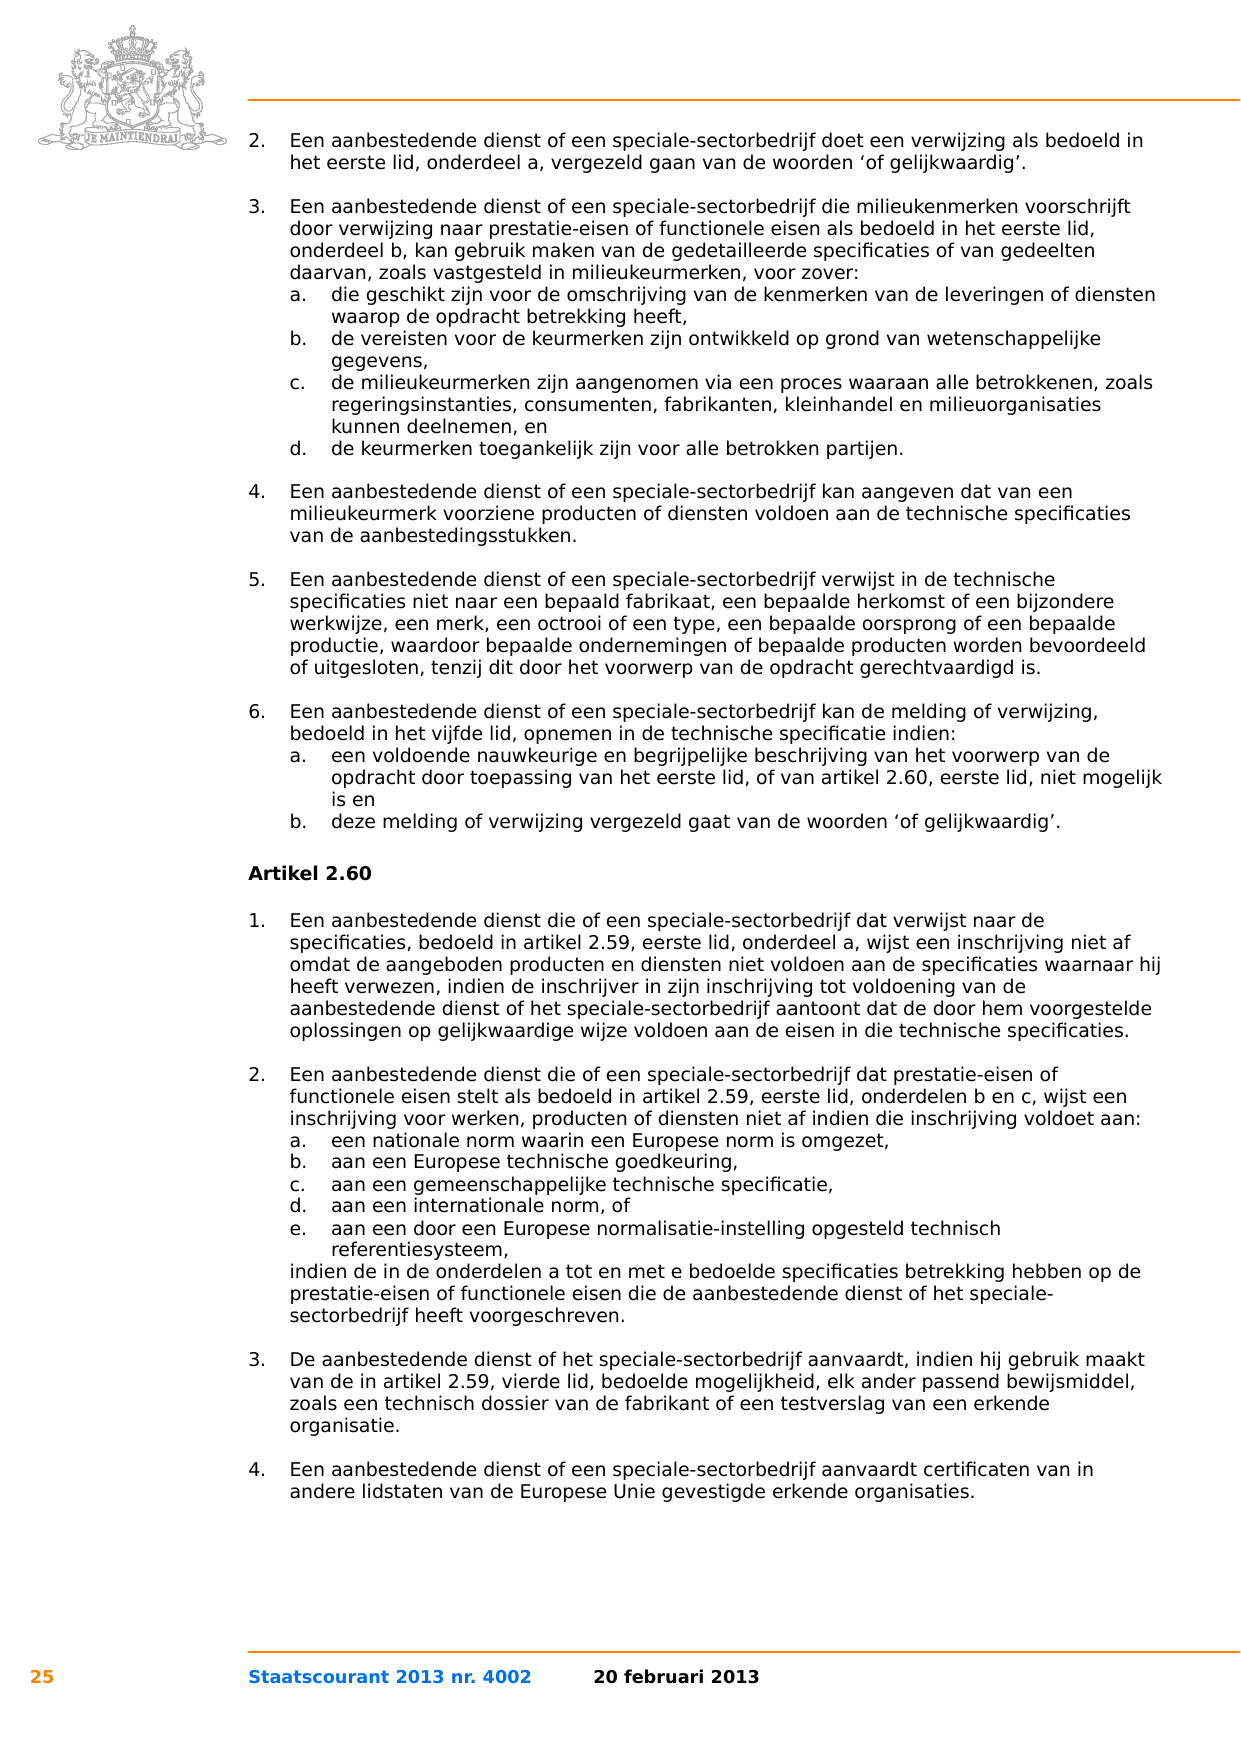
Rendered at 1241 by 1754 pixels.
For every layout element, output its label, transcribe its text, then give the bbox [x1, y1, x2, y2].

text 2. Een aanbestedende dienst die of een speciale-sectorbedrijf dat prestatie-eisen of functionele eisen stelt als bedoeld in artikel 2.59, eerste lid, onderdelen b en c, wijst een inschrijving voor werken, producten of diensten niet af indien die inschrijving voldoet aan: [248, 1063, 1163, 1129]
text 1. Een aanbestedende dienst die of een speciale-sectorbedrijf dat verwijst naar de specificaties, bedoeld in artikel 2.59, eerste lid, onderdeel a, wijst een inschrijving niet af omdat de aangeboden producten en diensten niet voldoen aan de specificaties waarnaar hij heeft verwezen, indien de inschrijver in zijn inschrijving tot voldoening van de aanbestedende dienst of het speciale-sectorbedrijf aantoont dat de door hem voorgestelde oplossingen op gelijkwaardige wijze voldoen aan de eisen in die technische specificaties. [248, 910, 1163, 1042]
text b. de vereisten voor de keurmerken zijn ontwikkeld op grond van wetenschappelijke gegevens, [289, 328, 1163, 372]
subtitle Artikel 2.60 [248, 863, 1163, 885]
text a. die geschikt zijn voor de omschrijving van de kenmerken van de leveringen of diensten waarop de opdracht betrekking heeft, [289, 284, 1163, 328]
picture [38, 25, 227, 150]
text 4. Een aanbestedende dienst of een speciale-sectorbedrijf aanvaardt certificaten van in andere lidstaten van de Europese Unie gevestigde erkende organisaties. [248, 1459, 1163, 1503]
text b. deze melding of verwijzing vergezeld gaat van de woorden ‘of gelijkwaardig’. [289, 811, 1163, 833]
text a. een nationale norm waarin een Europese norm is omgezet, [289, 1129, 1163, 1151]
text c. de milieukeurmerken zijn aangenomen via een proces waaraan alle betrokkenen, zoals regeringsinstanties, consumenten, fabrikanten, kleinhandel en milieuorganisaties kunnen deelnemen, en [289, 372, 1163, 437]
text c. aan een gemeenschappelijke technische specificatie, [289, 1173, 1163, 1195]
text a. een voldoende nauwkeurige en begrijpelijke beschrijving van het voorwerp van de opdracht door toepassing van het eerste lid, of van artikel 2.60, eerste lid, niet mogelijk is en [289, 745, 1163, 811]
text 3. Een aanbestedende dienst of een speciale-sectorbedrijf die milieukenmerken voorschrijft door verwijzing naar prestatie-eisen of functionele eisen als bedoeld in het eerste lid, onderdeel b, kan gebruik maken van de gedetailleerde specificaties of van gedeelten daarvan, zoals vastgesteld in milieukeurmerken, voor zover: [248, 196, 1163, 284]
text e. aan een door een Europese normalisatie-instelling opgesteld technisch referentiesysteem, [289, 1217, 1163, 1261]
text b. aan een Europese technische goedkeuring, [289, 1151, 1163, 1173]
text 2. Een aanbestedende dienst of een speciale-sectorbedrijf doet een verwijzing als bedoeld in het eerste lid, onderdeel a, vergezeld gaan van de woorden ‘of gelijkwaardig’. [248, 130, 1163, 174]
text d. aan een internationale norm, of [289, 1195, 1163, 1217]
text 3. De aanbestedende dienst of het speciale-sectorbedrijf aanvaardt, indien hij gebruik maakt van de in artikel 2.59, vierde lid, bedoelde mogelijkheid, elk ander passend bewijsmiddel, zoals een technisch dossier van de fabrikant of een testverslag van een erkende organisatie. [248, 1349, 1163, 1437]
text indien de in de onderdelen a tot en met e bedoelde specificaties betrekking hebben op de prestatie-eisen of functionele eisen die de aanbestedende dienst of het speciale-sectorbedrijf heeft voorgeschreven. [289, 1261, 1163, 1327]
text 5. Een aanbestedende dienst of een speciale-sectorbedrijf verwijst in de technische specificaties niet naar een bepaald fabrikaat, een bepaalde herkomst of een bijzondere werkwijze, een merk, een octrooi of een type, een bepaalde oorsprong of een bepaalde productie, waardoor bepaalde ondernemingen of bepaalde producten worden bevoordeeld of uitgesloten, tenzij dit door het voorwerp van de opdracht gerechtvaardigd is. [248, 569, 1163, 679]
text 6. Een aanbestedende dienst of een speciale-sectorbedrijf kan de melding of verwijzing, bedoeld in het vijfde lid, opnemen in de technische specificatie indien: [248, 701, 1163, 745]
text 4. Een aanbestedende dienst of een speciale-sectorbedrijf kan aangeven dat van een milieukeurmerk voorziene producten of diensten voldoen aan de technische specificaties van de aanbestedingsstukken. [248, 481, 1163, 547]
text d. de keurmerken toegankelijk zijn voor alle betrokken partijen. [289, 437, 1163, 459]
